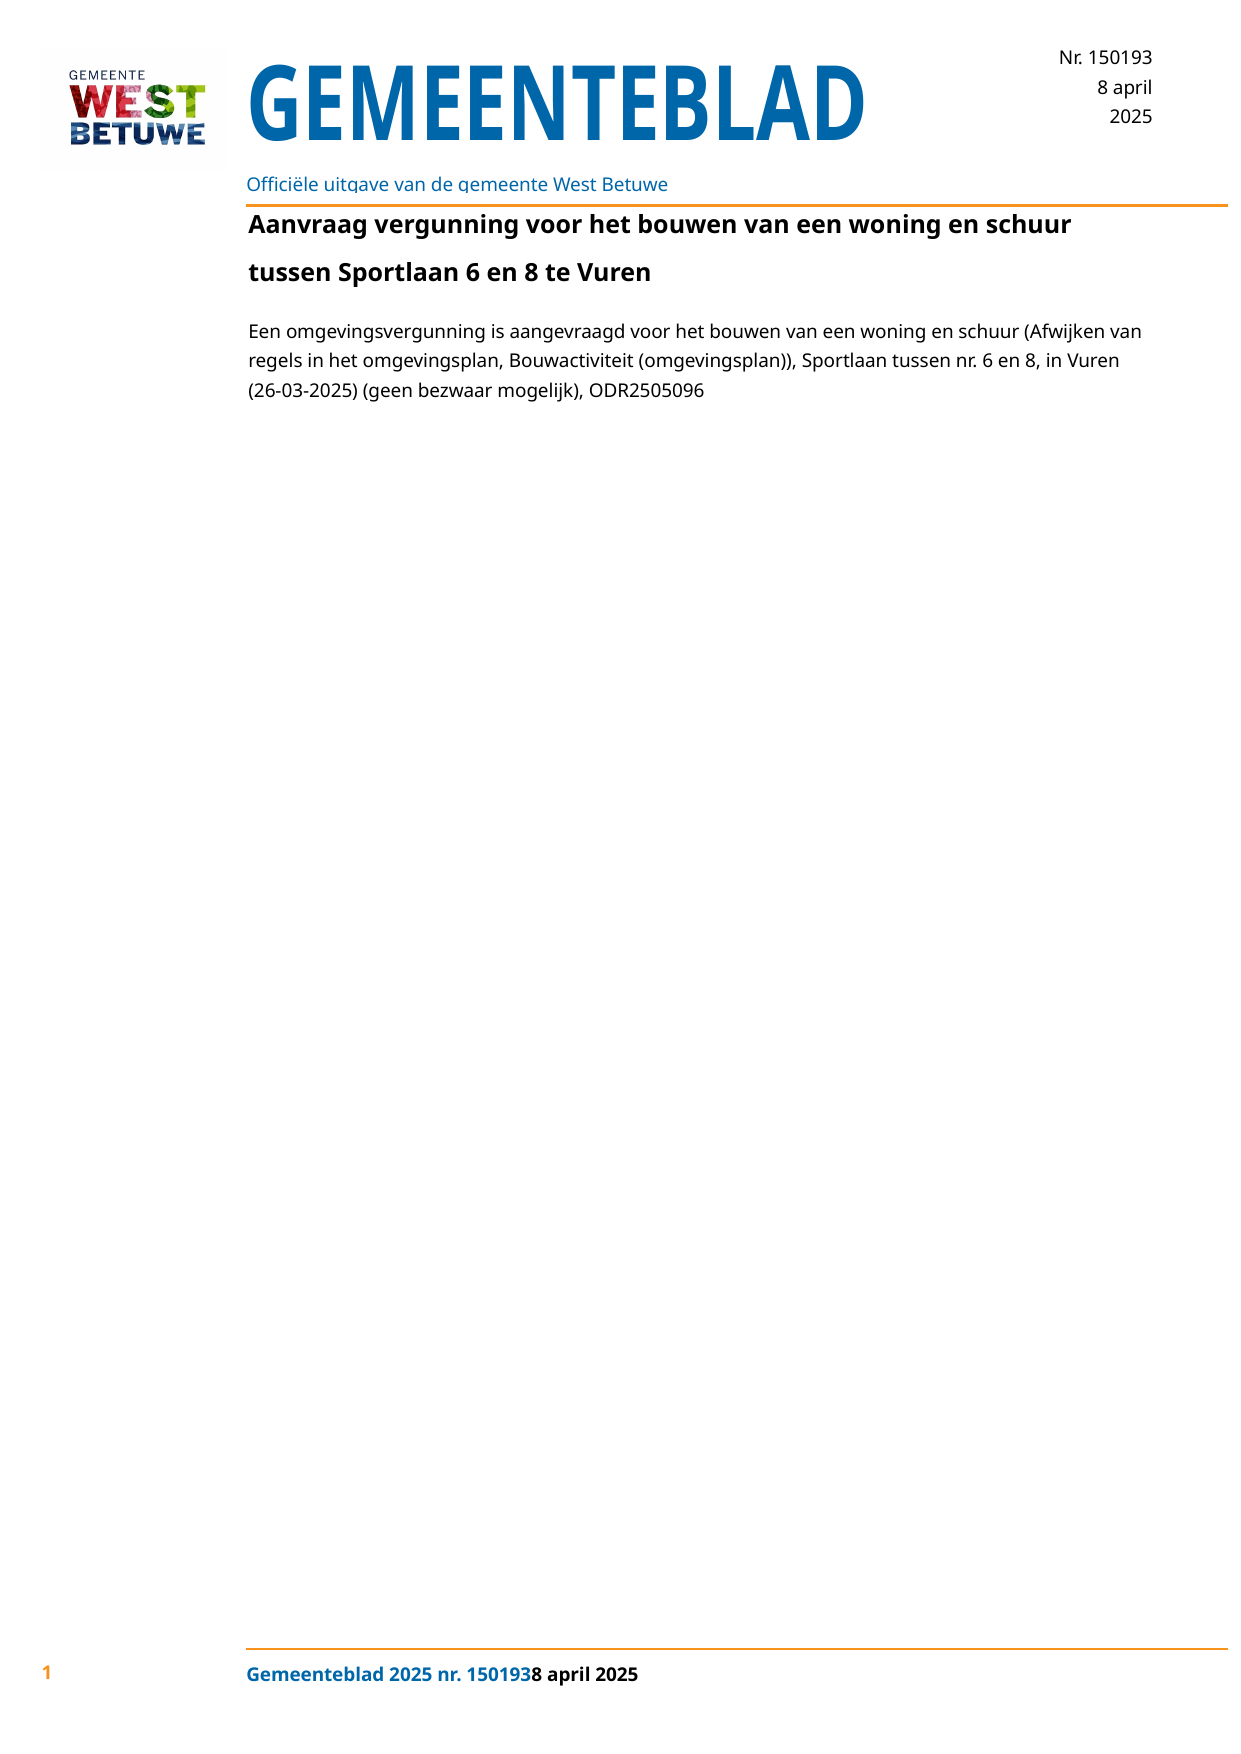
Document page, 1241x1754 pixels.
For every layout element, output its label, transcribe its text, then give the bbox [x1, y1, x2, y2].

text Een omgevingsvergunning is aangevraagd voor het bouwen van een woning en schuur (Afwijken van regels in het omgevingsplan, Bouwactiviteit (omgevingsplan)), Sportlaan tussen nr. 6 en 8, in Vuren (26-03-2025) (geen bezwaar mogelijk), ODR2505096 [248, 318, 1152, 403]
picture [41, 47, 231, 172]
text Aanvraag vergunning voor het bouwen van een woning en schuur tussen Sportlaan 6 en 8 te Vuren [248, 207, 1152, 288]
